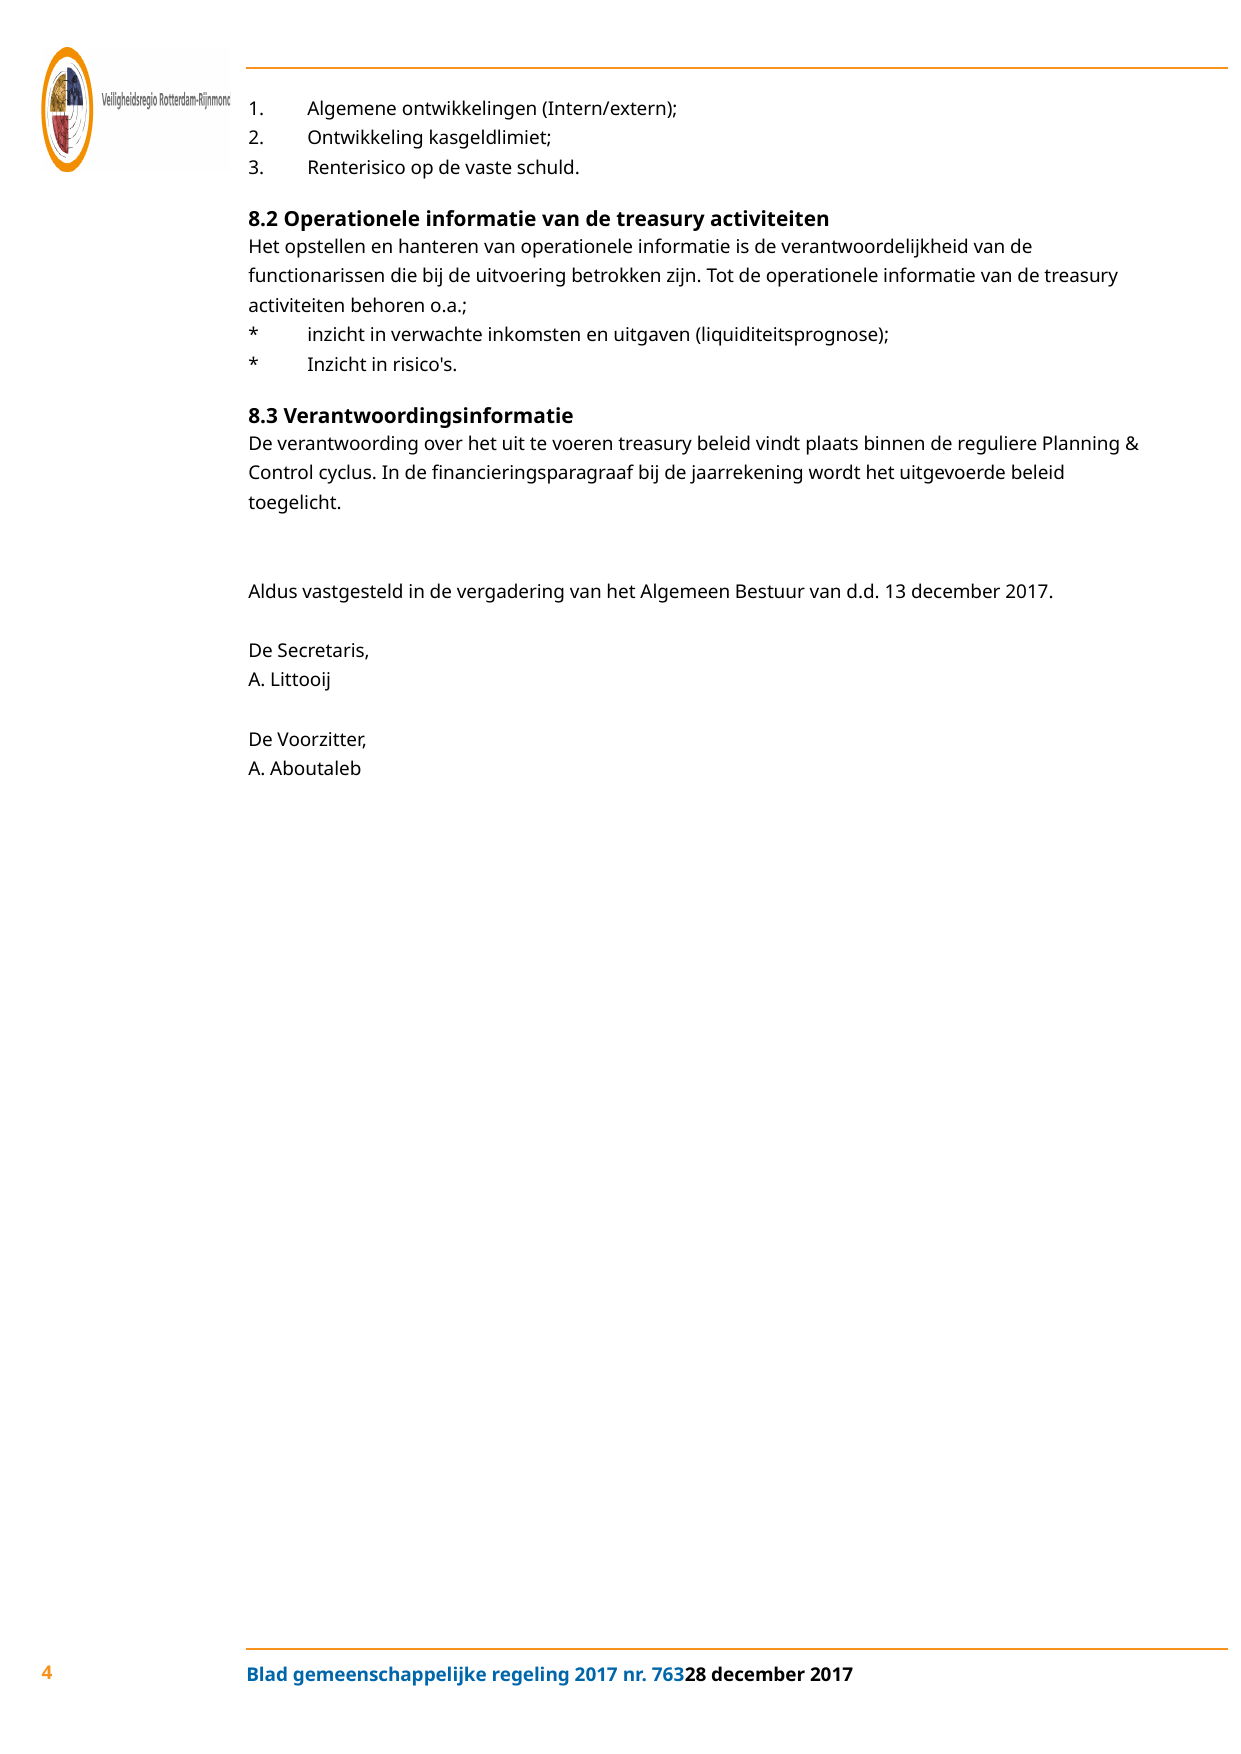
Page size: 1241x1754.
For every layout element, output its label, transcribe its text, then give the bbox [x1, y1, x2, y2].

list Ontwikkeling kasgeldlimiet; [248, 124, 1152, 150]
text De verantwoording over het uit te voeren treasury beleid vindt plaats binnen de reguliere Planning & Control cyclus. In de financieringsparagraaf bij de jaarrekening wordt het uitgevoerde beleid toegelicht. [248, 430, 1152, 515]
list Renterisico op de vaste schuld. [248, 154, 1152, 180]
list inzicht in verwachte inkomsten en uitgaven (liquiditeitsprognose); [248, 322, 1152, 347]
text De Secretaris, [248, 637, 1152, 663]
text A. Littooij [248, 667, 1152, 692]
picture [41, 47, 231, 172]
list Algemene ontwikkelingen (Intern/extern); [248, 95, 1152, 121]
text 8.3 Verantwoordingsinformatie [248, 402, 1152, 430]
text A. Aboutaleb [248, 755, 1152, 781]
text Aldus vastgesteld in de vergadering van het Algemeen Bestuur van d.d. 13 december 2017. [248, 578, 1152, 604]
list Inzicht in risico's. [248, 351, 1152, 377]
text 8.2 Operationele informatie van de treasury activiteiten [248, 204, 1152, 233]
text De Voorzitter, [248, 726, 1152, 752]
text Het opstellen en hanteren van operationele informatie is de verantwoordelijkheid van de functionarissen die bij de uitvoering betrokken zijn. Tot de operationele informatie van de treasury activiteiten behoren o.a.; [248, 233, 1152, 318]
